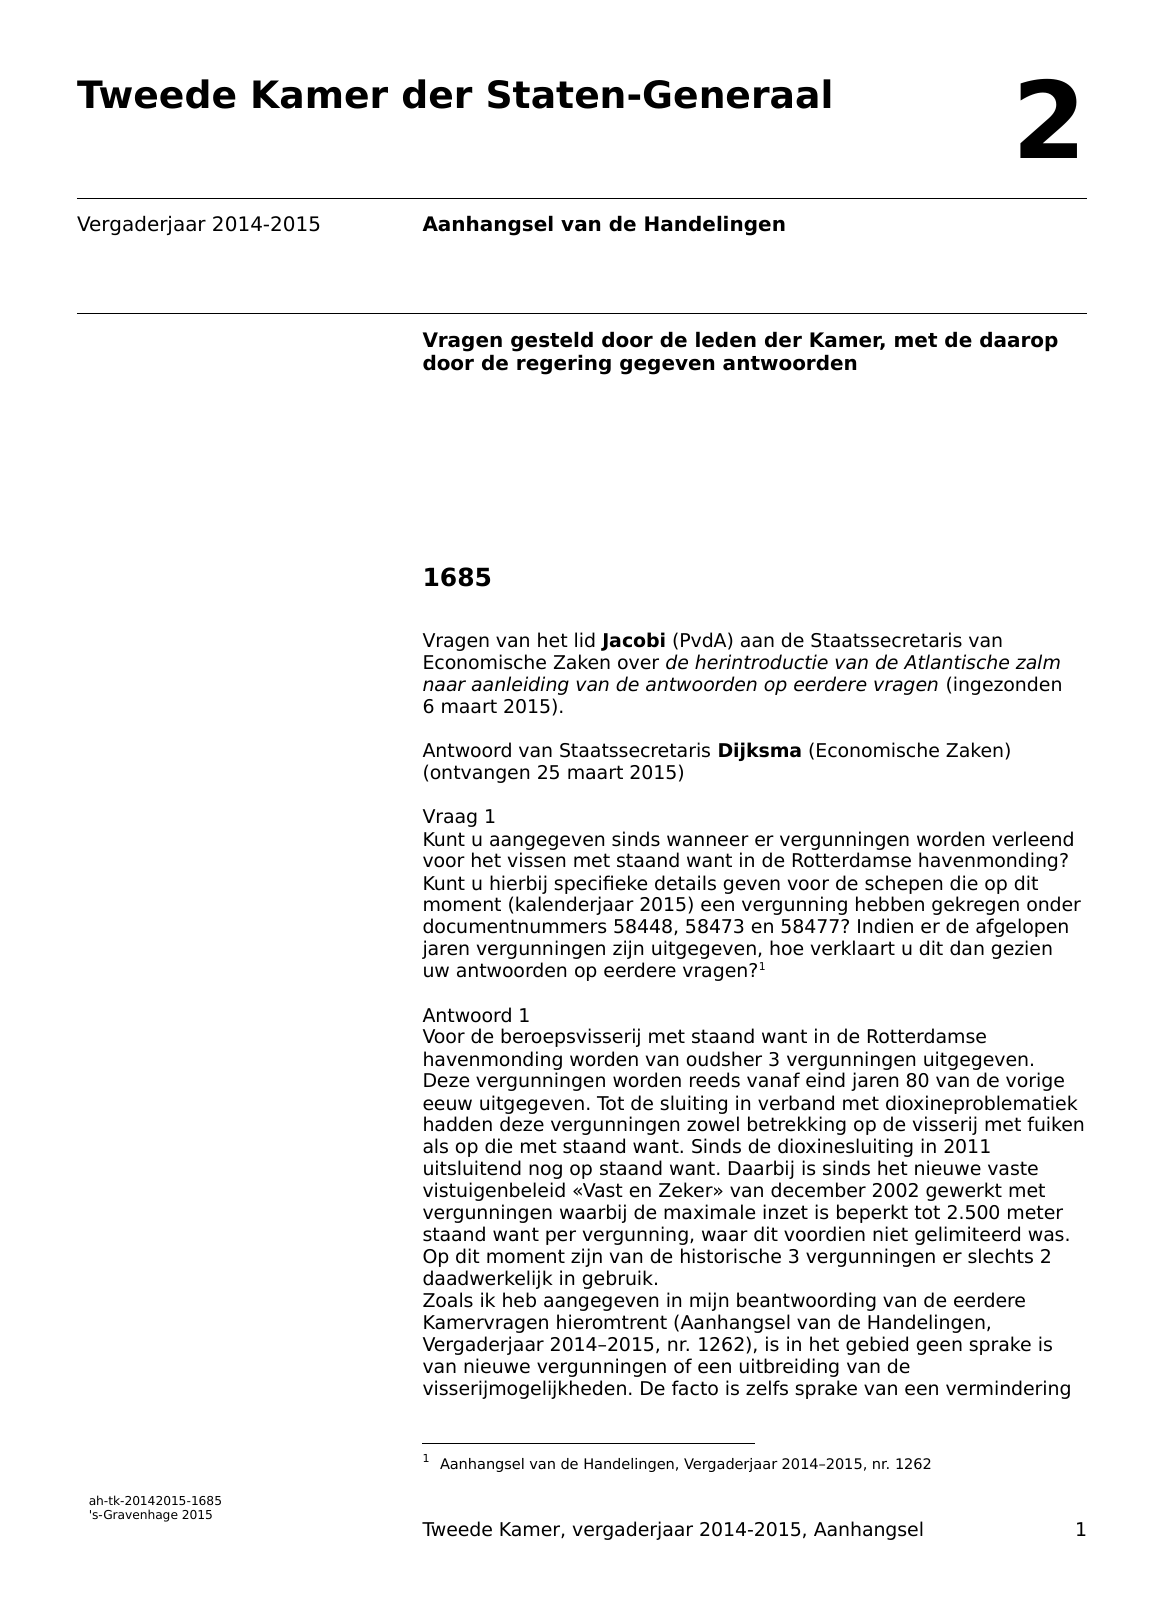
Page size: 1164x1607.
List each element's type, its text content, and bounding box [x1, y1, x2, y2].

text 's-Gravenhage 2015 [88, 1508, 323, 1522]
text Kunt u aangegeven sinds wanneer er vergunningen worden verleend voor het vissen met staand want in de Rotterdamse havenmonding? Kunt u hierbij specifieke details geven voor de schepen die op dit moment (kalenderjaar 2015) een vergunning hebben gekregen onder documentnummers 58448, 58473 en 58477? Indien er de afgelopen jaren vergunningen zijn uitgegeven, hoe verklaart u dit dan gezien uw antwoorden op eerdere vragen? [422, 828, 1087, 982]
table_cell Aanhangsel van de Handelingen [422, 199, 1087, 313]
table_cell Vergaderjaar 2014-2015 [77, 199, 422, 313]
table_header Tweede Kamer der Staten-Generaal [77, 59, 886, 198]
table_cell Vragen gesteld door de leden der Kamer, met de daarop door de regering gegeven antwoorden [422, 314, 1087, 375]
text Antwoord van Staatssecretaris Dijksma (Economische Zaken) (ontvangen 25 maart 2015) [422, 740, 1087, 784]
table_cell [77, 314, 422, 375]
text 1685 [422, 563, 1087, 592]
text Vragen van het lid Jacobi (PvdA) aan de Staatssecretaris van Economische Zaken over de herintroductie van de Atlantische zalm naar aanleiding van de antwoorden op eerdere vragen (ingezonden 6 maart 2015). [422, 630, 1087, 718]
text Aanhangsel van de Handelingen, Vergaderjaar 2014–2015, nr. 1262 [422, 1452, 1087, 1474]
table_header 2 [886, 59, 1087, 198]
text Antwoord 1 [422, 1004, 1087, 1026]
text ah-tk-20142015-1685 [88, 1494, 323, 1508]
text Voor de beroepsvisserij met staand want in de Rotterdamse havenmonding worden van oudsher 3 vergunningen uitgegeven. Deze vergunningen worden reeds vanaf eind jaren 80 van de vorige eeuw uitgegeven. Tot de sluiting in verband met dioxineproblematiek hadden deze vergunningen zowel betrekking op de visserij met fuiken als op die met staand want. Sinds de dioxinesluiting in 2011 uitsluitend nog op staand want. Daarbij is sinds het nieuwe vaste vistuigenbeleid «Vast en Zeker» van december 2002 gewerkt met vergunningen waarbij de maximale inzet is beperkt tot 2.500 meter staand want per vergunning, waar dit voordien niet gelimiteerd was. Op dit moment zijn van de historische 3 vergunningen er slechts 2 daadwerkelijk in gebruik. [422, 1026, 1087, 1290]
text Zoals ik heb aangegeven in mijn beantwoording van de eerdere Kamervragen hieromtrent (Aanhangsel van de Handelingen, Vergaderjaar 2014–2015, nr. 1262), is in het gebied geen sprake is van nieuwe vergunningen of een uitbreiding van de visserijmogelijkheden. De facto is zelfs sprake van een vermindering [422, 1290, 1087, 1400]
text Vraag 1 [422, 806, 1087, 828]
